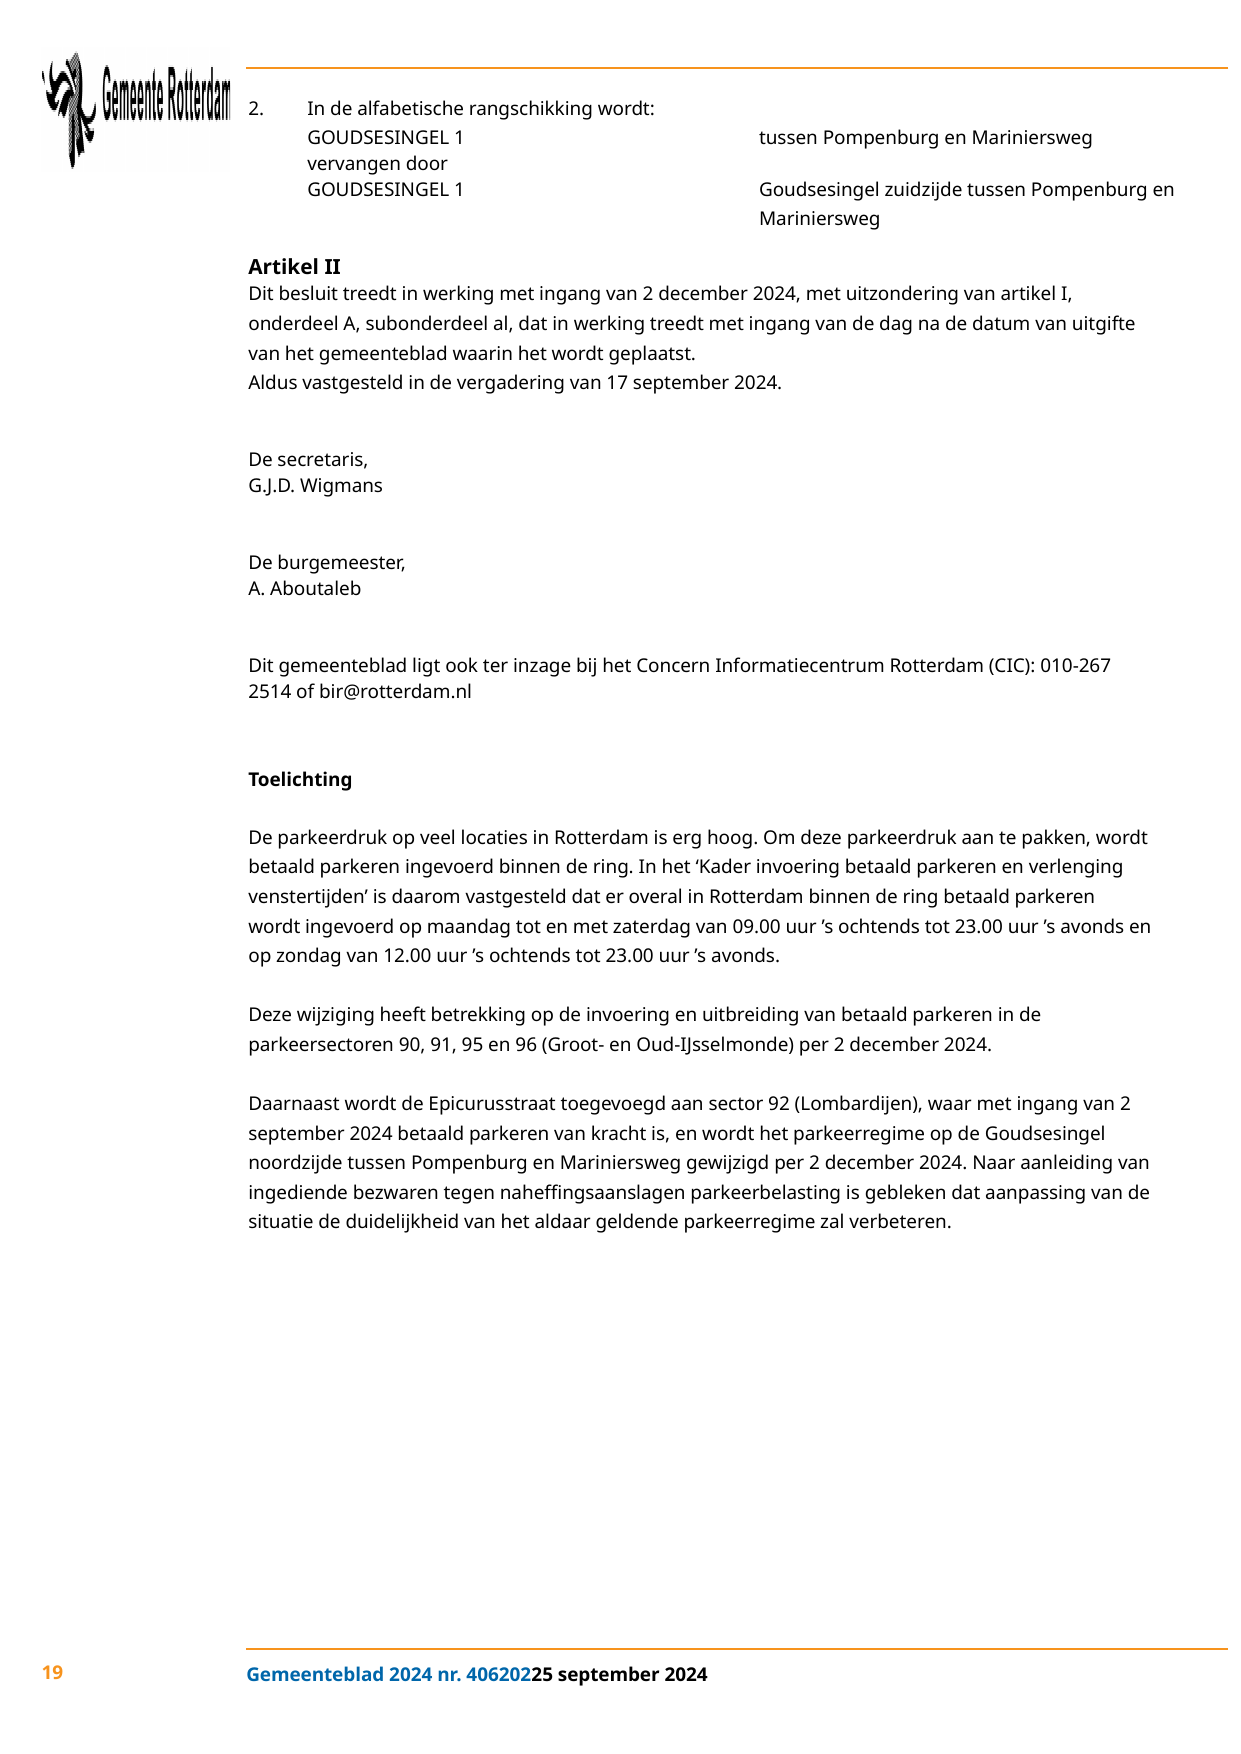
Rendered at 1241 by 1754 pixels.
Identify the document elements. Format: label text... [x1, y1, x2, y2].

table_header tussen Pompenburg en Mariniersweg [759, 125, 1211, 150]
text De secretaris, [248, 447, 1152, 472]
table_header GOUDSESINGEL 1 [307, 125, 759, 150]
text G.J.D. Wigmans [248, 472, 1152, 498]
table_cell Goudsesingel zuidzijde tussen Pompenburg en Mariniersweg [759, 176, 1211, 231]
text Dit besluit treedt in werking met ingang van 2 december 2024, met uitzondering van artikel I, onderdeel A, subonderdeel al, dat in werking treedt met ingang van de dag na de datum van uitgifte van het gemeenteblad waarin het wordt geplaatst. [248, 281, 1152, 366]
text Aldus vastgesteld in de vergadering van 17 september 2024. [248, 369, 1152, 395]
table_cell vervangen door [307, 150, 759, 176]
text Toelichting [248, 755, 1152, 795]
text Artikel II [248, 252, 1152, 281]
list In de alfabetische rangschikking wordt: [248, 95, 1152, 121]
text A. Aboutaleb [248, 575, 1152, 601]
text De burgemeester, [248, 549, 1152, 575]
text Daarnaast wordt de Epicurusstraat toegevoegd aan sector 92 (Lombardijen), waar met ingang van 2 september 2024 betaald parkeren van kracht is, en wordt het parkeerregime op de Goudsesingel noordzijde tussen Pompenburg en Mariniersweg gewijzigd per 2 december 2024. Naar aanleiding van ingediende bezwaren tegen naheffingsaanslagen parkeerbelasting is gebleken dat aanpassing van de situatie de duidelijkheid van het aldaar geldende parkeerregime zal verbeteren. [248, 1090, 1152, 1234]
table_cell GOUDSESINGEL 1 [307, 176, 759, 231]
text Dit gemeenteblad ligt ook ter inzage bij het Concern Informatiecentrum Rotterdam (CIC): 010-267 2514 of bir@rotterdam.nl [248, 652, 1152, 704]
picture [41, 47, 231, 172]
text Deze wijziging heeft betrekking op de invoering en uitbreiding van betaald parkeren in de parkeersectoren 90, 91, 95 en 96 (Groot- en Oud-IJsselmonde) per 2 december 2024. [248, 1002, 1152, 1057]
table_cell [759, 150, 1211, 176]
text De parkeerdruk op veel locaties in Rotterdam is erg hoog. Om deze parkeerdruk aan te pakken, wordt betaald parkeren ingevoerd binnen de ring. In het ‘Kader invoering betaald parkeren en verlenging venstertijden’ is daarom vastgesteld dat er overal in Rotterdam binnen de ring betaald parkeren wordt ingevoerd op maandag tot en met zaterdag van 09.00 uur ’s ochtends tot 23.00 uur ’s avonds en op zondag van 12.00 uur ’s ochtends tot 23.00 uur ’s avonds. [248, 824, 1152, 968]
